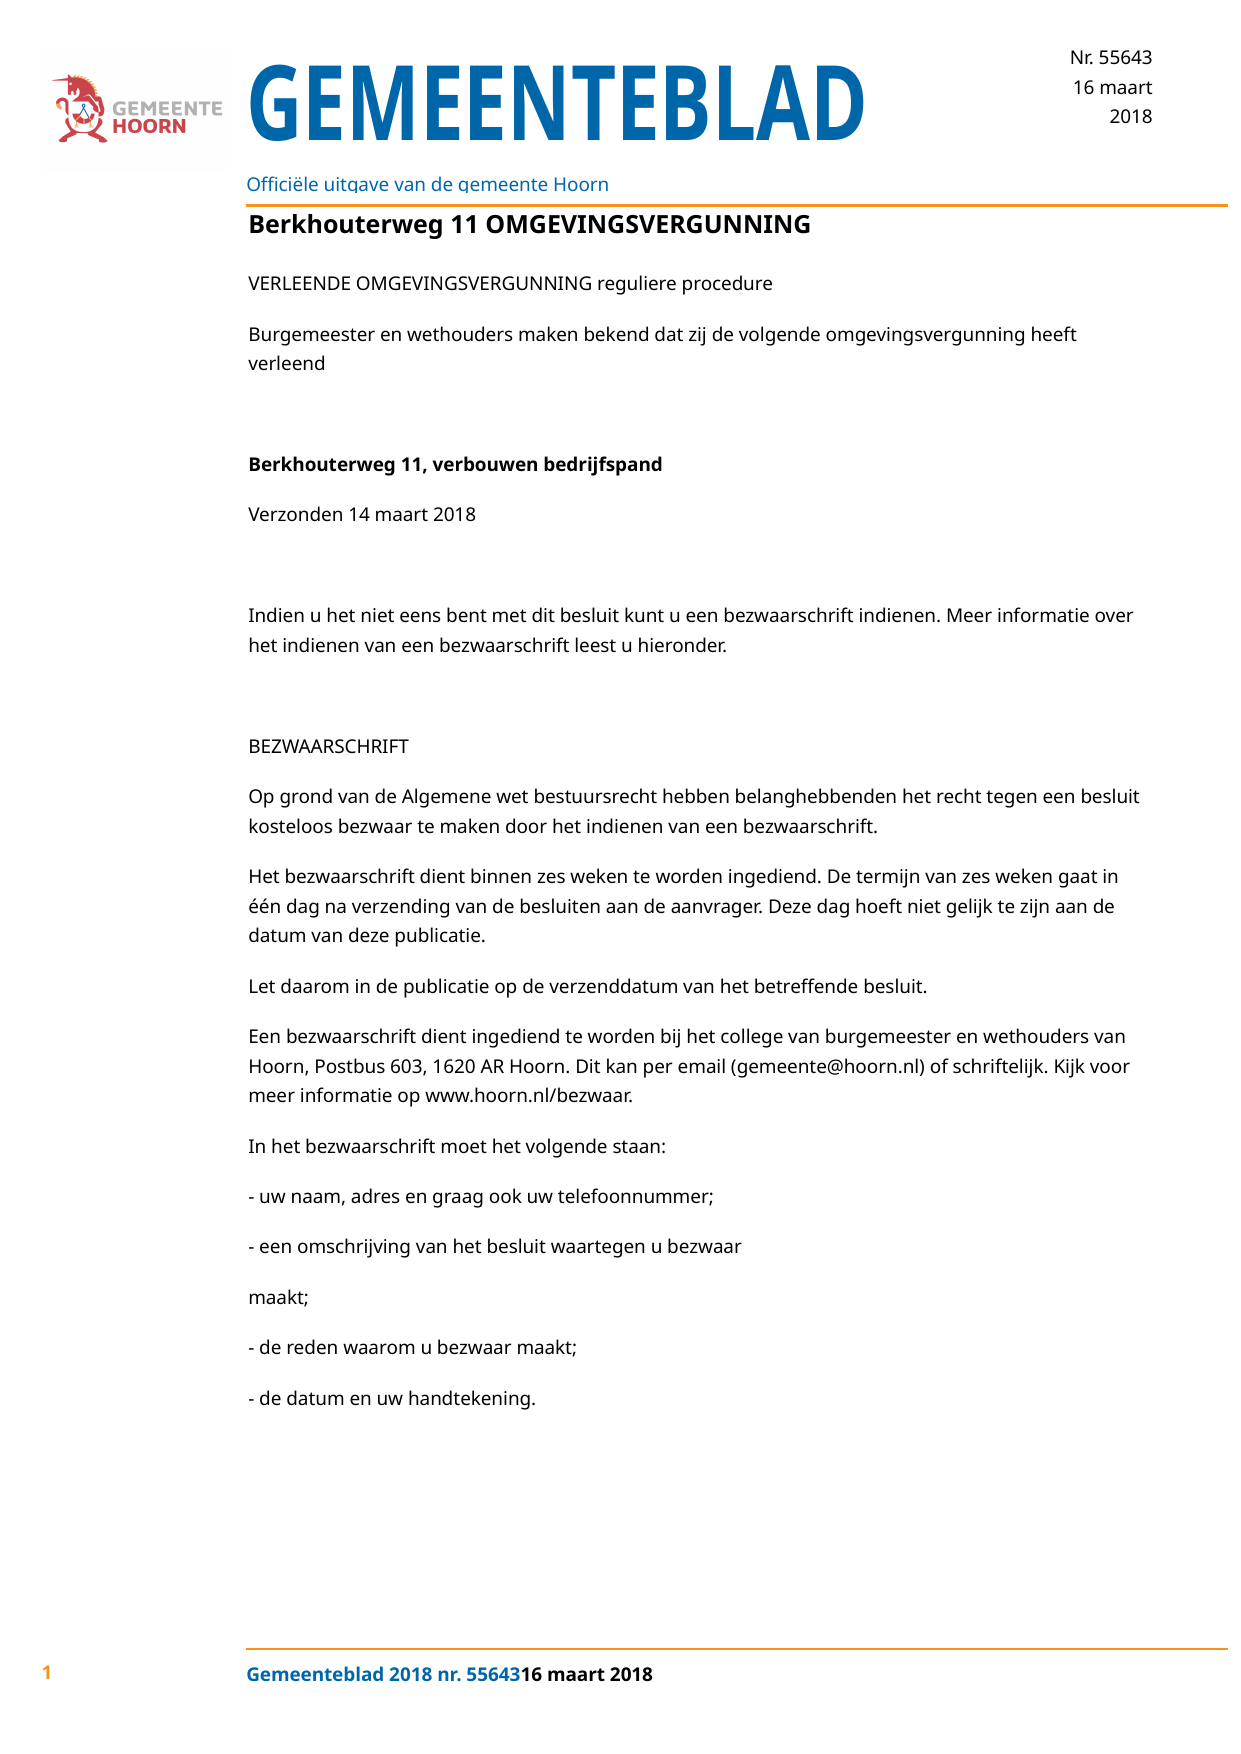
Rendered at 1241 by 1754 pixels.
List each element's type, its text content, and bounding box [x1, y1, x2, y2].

text VERLEENDE OMGEVINGSVERGUNNING reguliere procedure [248, 270, 1152, 296]
text In het bezwaarschrift moet het volgende staan: [248, 1133, 1152, 1158]
text - de reden waarom u bezwaar maakt; [248, 1334, 1152, 1360]
text Het bezwaarschrift dient binnen zes weken te worden ingediend. De termijn van zes weken gaat in één dag na verzending van de besluiten aan de aanvrager. Deze dag hoeft niet gelijk te zijn aan de datum van deze publicatie. [248, 863, 1152, 948]
text Berkhouterweg 11, verbouwen bedrijfspand [248, 451, 1152, 477]
picture [41, 47, 231, 172]
text Verzonden 14 maart 2018 [248, 502, 1152, 527]
text - uw naam, adres en graag ook uw telefoonnummer; [248, 1183, 1152, 1209]
text Indien u het niet eens bent met dit besluit kunt u een bezwaarschrift indienen. Meer informatie over het indienen van een bezwaarschrift leest u hieronder. [248, 602, 1152, 658]
text - de datum en uw handtekening. [248, 1385, 1152, 1411]
text Op grond van de Algemene wet bestuursrecht hebben belanghebbenden het recht tegen een besluit kosteloos bezwaar te maken door het indienen van een bezwaarschrift. [248, 783, 1152, 838]
text Een bezwaarschrift dient ingediend te worden bij het college van burgemeester en wethouders van Hoorn, Postbus 603, 1620 AR Hoorn. Dit kan per email (gemeente@hoorn.nl) of schriftelijk. Kijk voor meer informatie op www.hoorn.nl/bezwaar. [248, 1023, 1152, 1108]
text Berkhouterweg 11 OMGEVINGSVERGUNNING [248, 207, 1152, 241]
text Burgemeester en wethouders maken bekend dat zij de volgende omgevingsvergunning heeft verleend [248, 321, 1152, 376]
text maakt; [248, 1284, 1152, 1310]
text BEZWAARSCHRIFT [248, 733, 1152, 758]
text - een omschrijving van het besluit waartegen u bezwaar [248, 1234, 1152, 1259]
text Let daarom in de publicatie op de verzenddatum van het betreffende besluit. [248, 973, 1152, 998]
